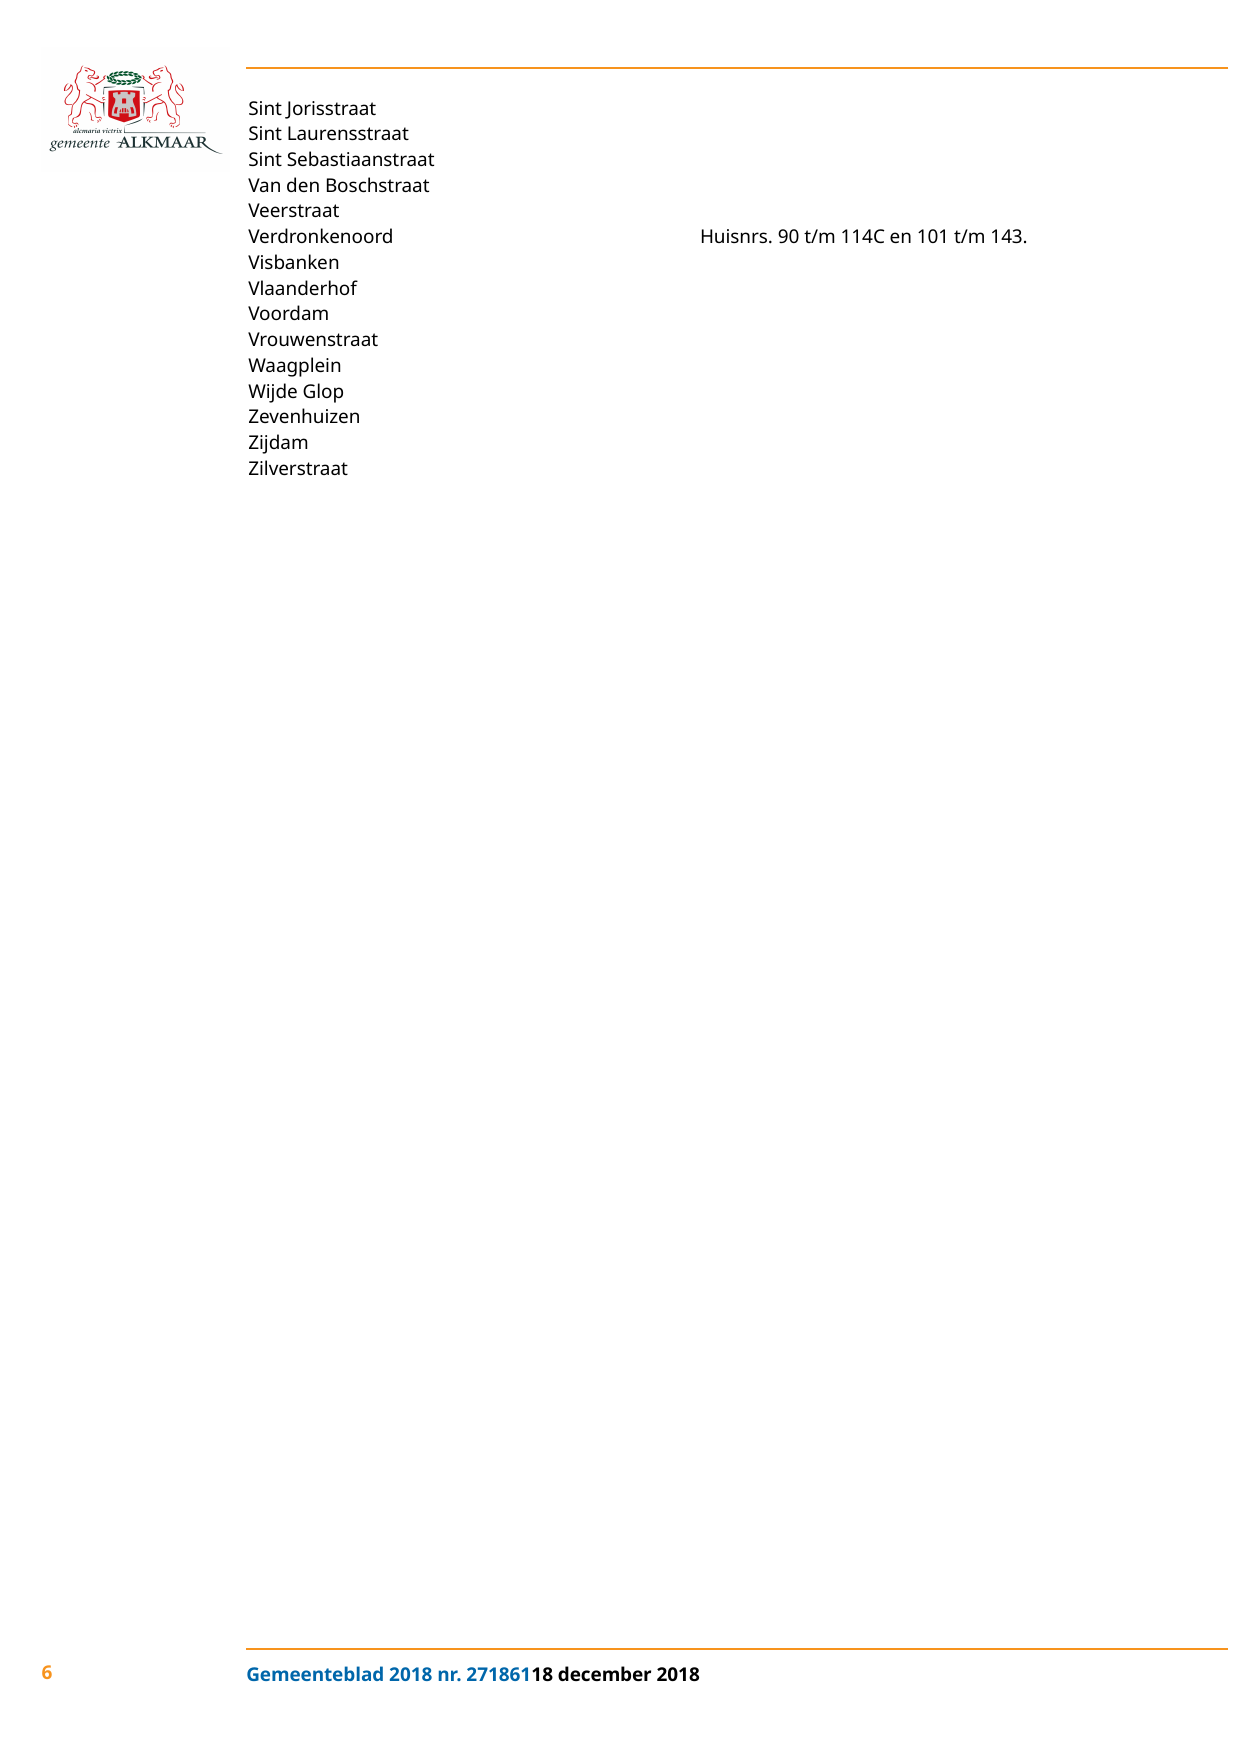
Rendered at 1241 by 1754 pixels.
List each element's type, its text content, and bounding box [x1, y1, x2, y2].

table_cell [700, 275, 1152, 301]
table_cell Zevenhuizen [248, 404, 700, 429]
table_cell Wijde Glop [248, 378, 700, 403]
table_cell [700, 198, 1152, 223]
table_cell Vrouwenstraat [248, 326, 700, 352]
table_cell [700, 121, 1152, 146]
table_cell Sint Jorisstraat [248, 95, 700, 121]
table_cell Vlaanderhof [248, 275, 700, 301]
table_cell Verdronkenoord [248, 224, 700, 249]
table_cell Voordam [248, 301, 700, 326]
table_cell [700, 301, 1152, 326]
table_cell Waagplein [248, 352, 700, 378]
table_cell [700, 378, 1152, 403]
table_cell Van den Boschstraat [248, 172, 700, 198]
table_cell Zijdam [248, 429, 700, 455]
table_cell [700, 352, 1152, 378]
table_cell [700, 429, 1152, 455]
table_cell [700, 95, 1152, 121]
picture [41, 47, 231, 172]
table_cell Zilverstraat [248, 455, 700, 481]
table_cell [700, 146, 1152, 172]
table_cell [700, 249, 1152, 275]
table_cell Visbanken [248, 249, 700, 275]
table_cell [700, 172, 1152, 198]
table_cell [700, 326, 1152, 352]
table_cell Sint Sebastiaanstraat [248, 146, 700, 172]
table_cell Sint Laurensstraat [248, 121, 700, 146]
table_cell Huisnrs. 90 t/m 114C en 101 t/m 143. [700, 224, 1152, 249]
table_cell [700, 404, 1152, 429]
table_cell Veerstraat [248, 198, 700, 223]
table_cell [700, 455, 1152, 481]
